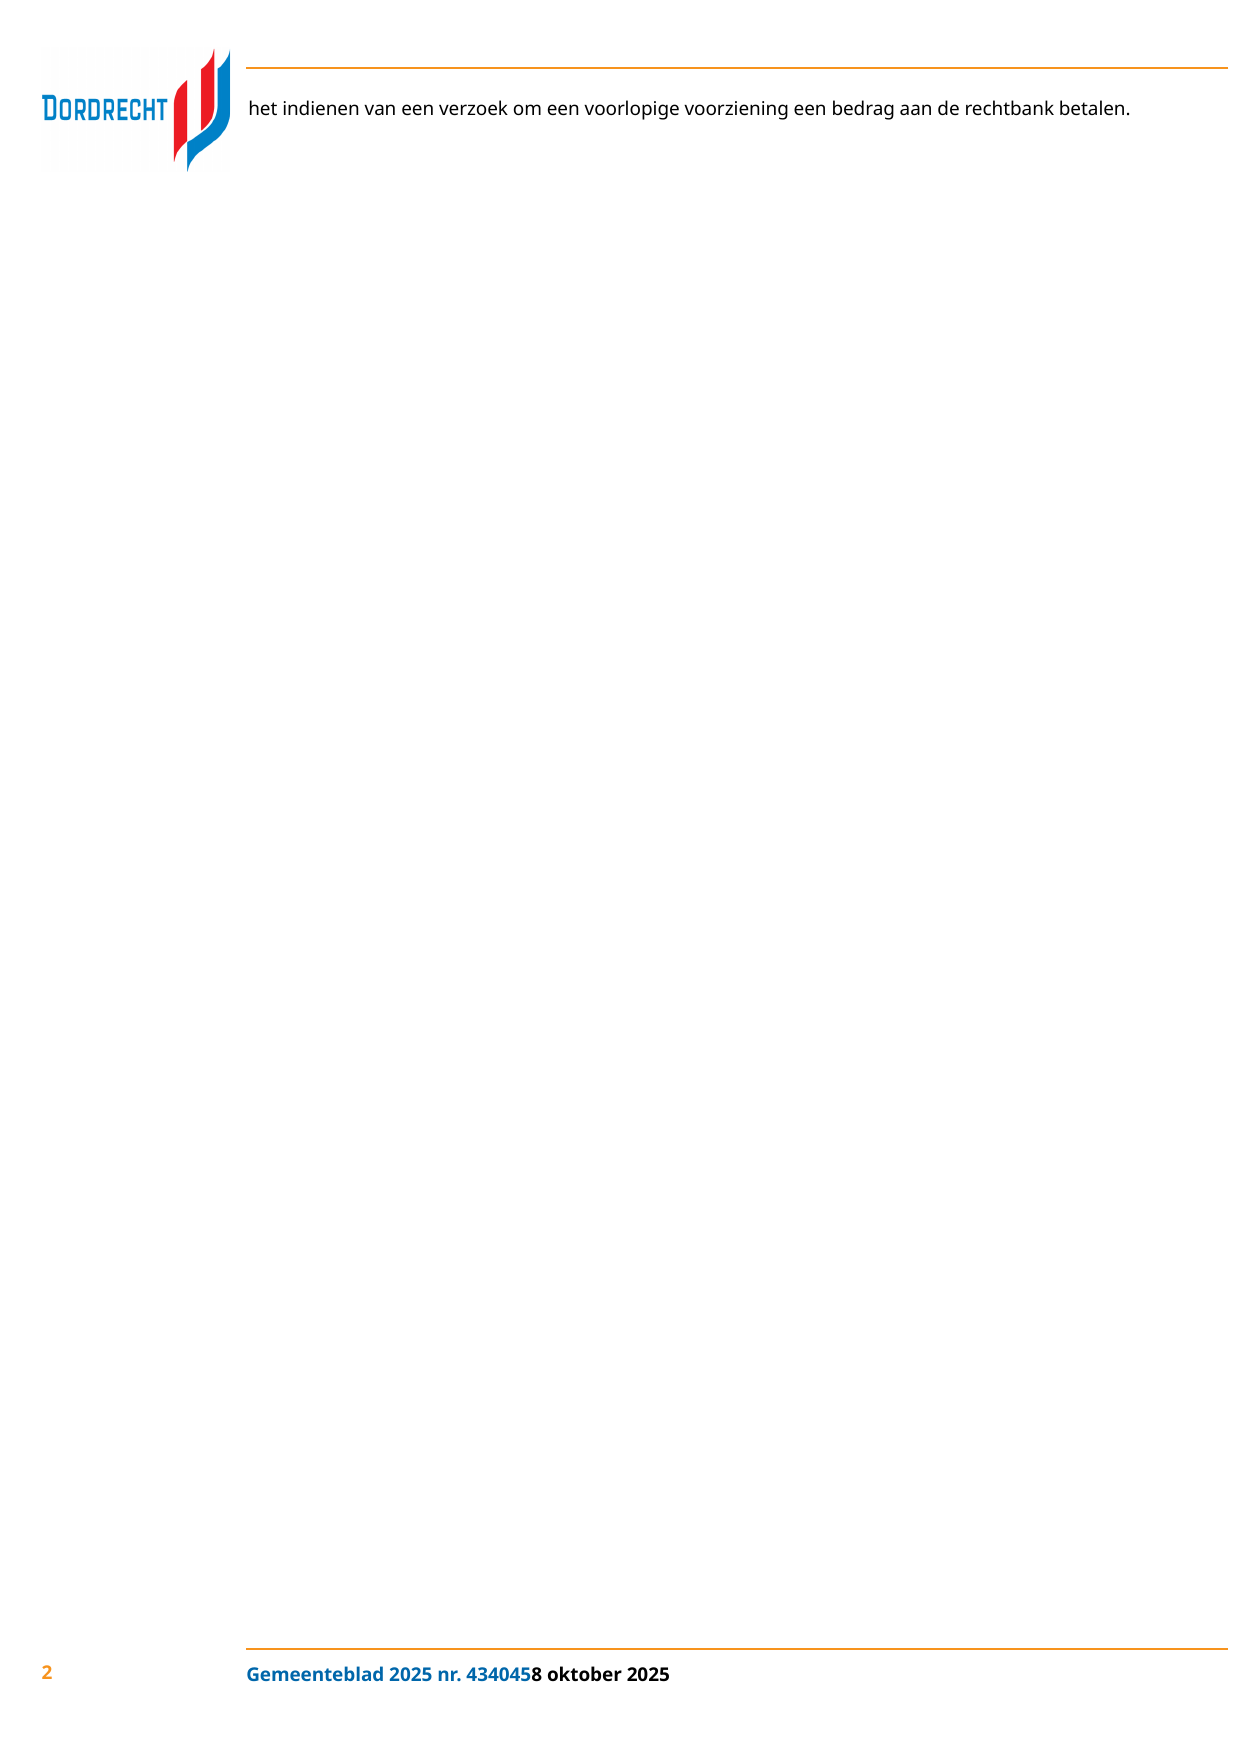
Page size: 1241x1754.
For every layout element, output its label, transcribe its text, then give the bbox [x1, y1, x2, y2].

text het indienen van een verzoek om een voorlopige voorziening een bedrag aan de rechtbank betalen. [248, 95, 1152, 121]
picture [41, 47, 231, 172]
